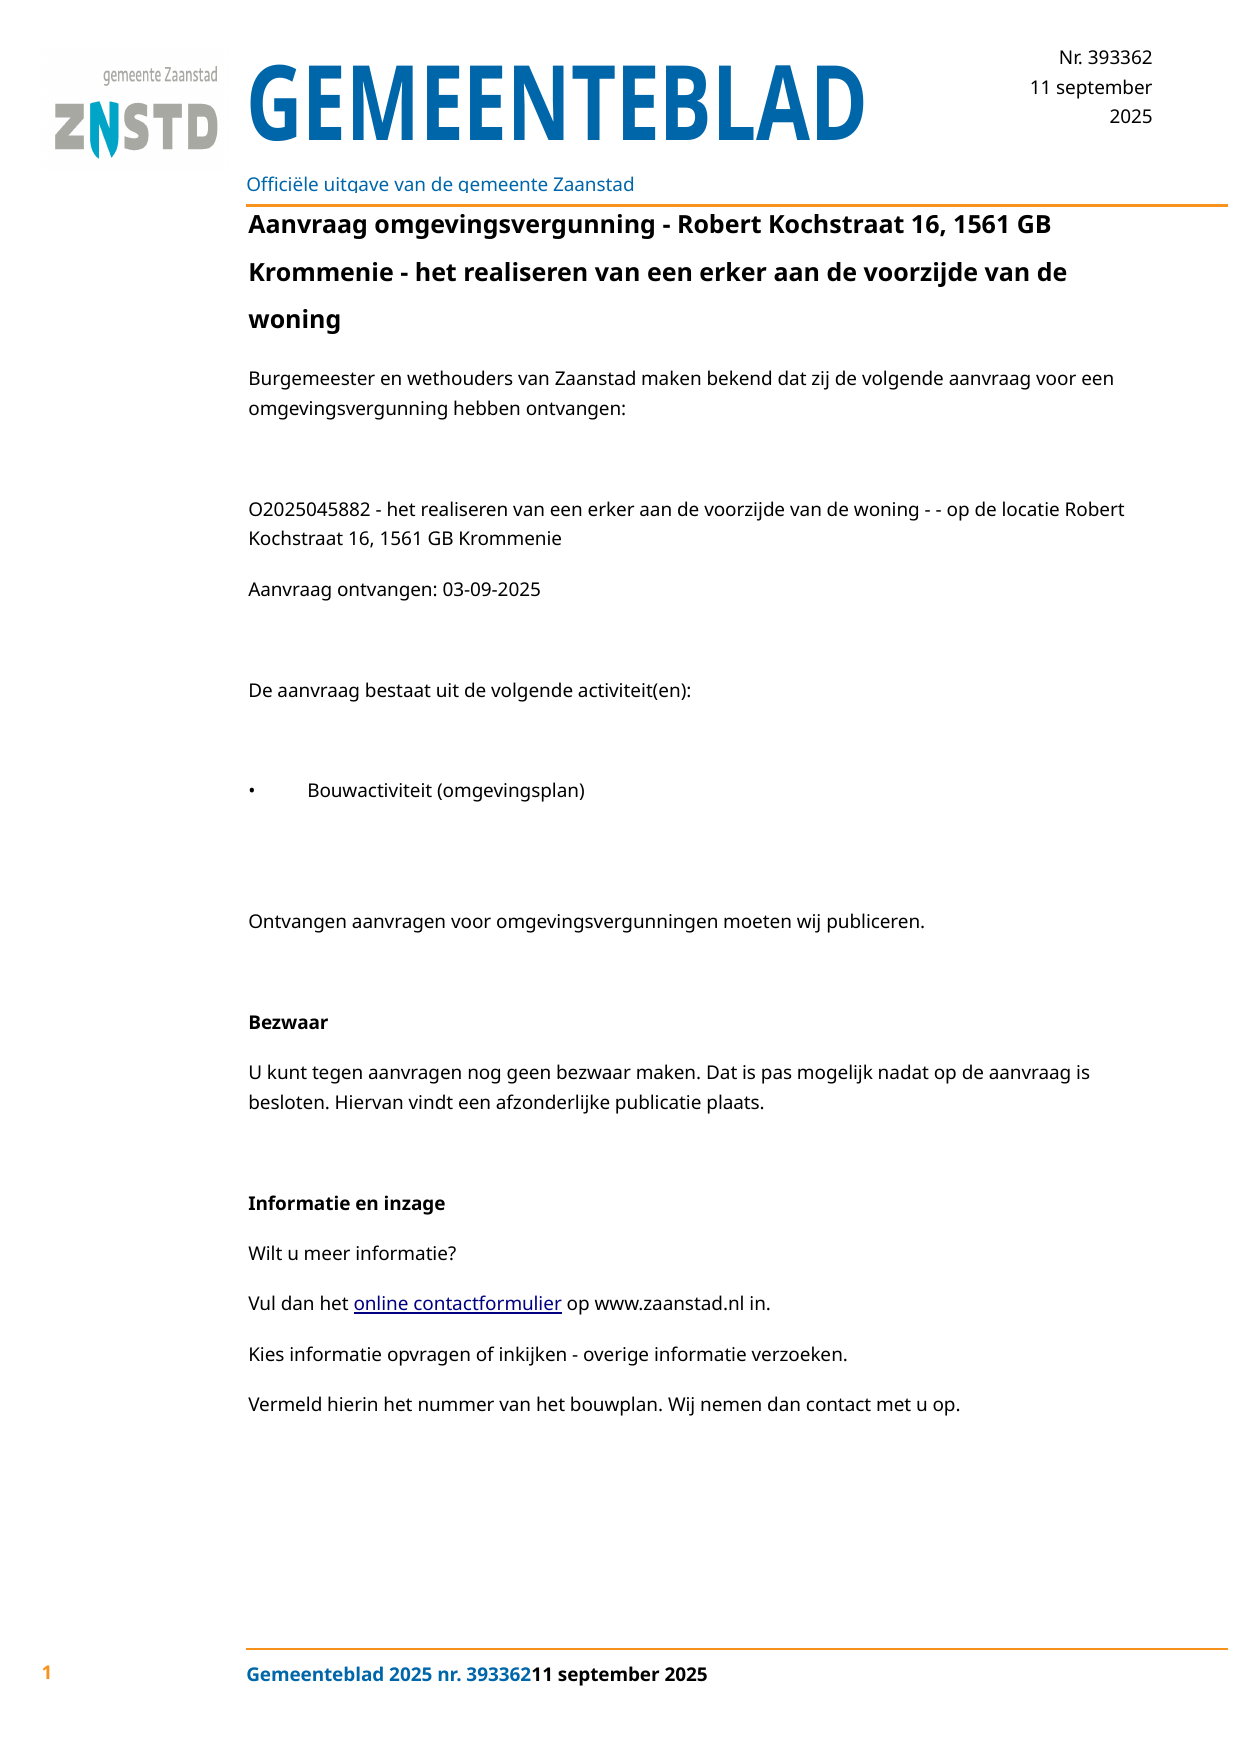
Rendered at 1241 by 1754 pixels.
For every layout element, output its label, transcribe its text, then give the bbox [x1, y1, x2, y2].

text Bezwaar [248, 1009, 1152, 1034]
text Informatie en inzage [248, 1190, 1152, 1215]
text De aanvraag bestaat uit de volgende activiteit(en): [248, 677, 1152, 702]
text U kunt tegen aanvragen nog geen bezwaar maken. Dat is pas mogelijk nadat op de aanvraag is besloten. Hiervan vindt een afzonderlijke publicatie plaats. [248, 1059, 1152, 1114]
text Vul dan het online contactformulier op www.zaanstad.nl in. [248, 1291, 1152, 1316]
text Ontvangen aanvragen voor omgevingsvergunningen moeten wij publiceren. [248, 908, 1152, 934]
text Burgemeester en wethouders van Zaanstad maken bekend dat zij de volgende aanvraag voor een omgevingsvergunning hebben ontvangen: [248, 366, 1152, 421]
picture [41, 47, 231, 172]
text Vermeld hierin het nummer van het bouwplan. Wij nemen dan contact met u op. [248, 1391, 1152, 1417]
text Aanvraag omgevingsvergunning - Robert Kochstraat 16, 1561 GB Krommenie - het realiseren van een erker aan de voorzijde van de woning [248, 207, 1152, 336]
list Bouwactiviteit (omgevingsplan) [248, 778, 1152, 803]
text Wilt u meer informatie? [248, 1240, 1152, 1266]
text Kies informatie opvragen of inkijken - overige informatie verzoeken. [248, 1341, 1152, 1367]
text Aanvraag ontvangen: 03-09-2025 [248, 576, 1152, 602]
text O2025045882 - het realiseren van een erker aan de voorzijde van de woning - - op de locatie Robert Kochstraat 16, 1561 GB Krommenie [248, 496, 1152, 551]
